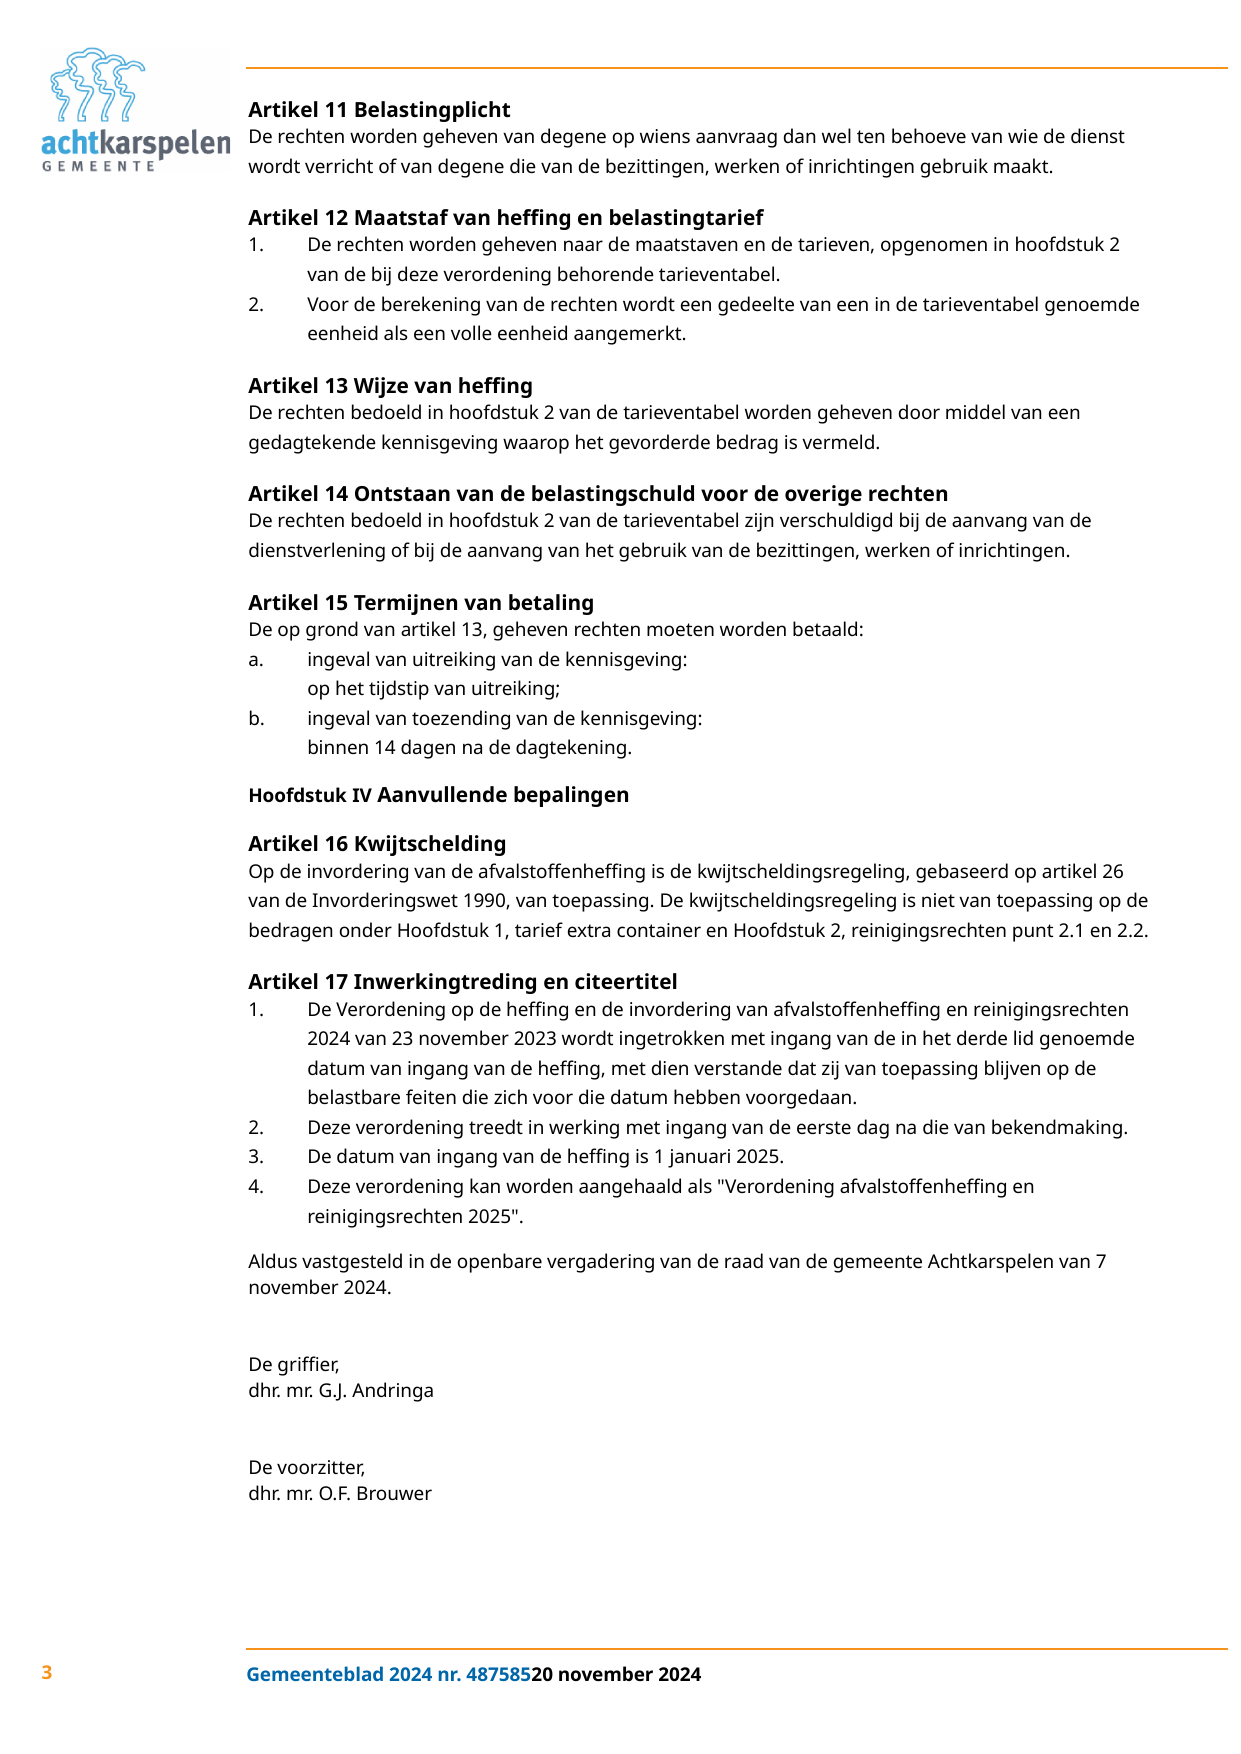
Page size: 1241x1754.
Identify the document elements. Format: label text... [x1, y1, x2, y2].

text Artikel 11 Belastingplicht [248, 95, 1152, 123]
text De griffier, [248, 1351, 1152, 1377]
list De Verordening op de heffing en de invordering van afvalstoffenheffing en reinigingsrechten 2024 van 23 november 2023 wordt ingetrokken met ingang van de in het derde lid genoemde datum van ingang van de heffing, met dien verstande dat zij van toepassing blijven op de belastbare feiten die zich voor die datum hebben voorgedaan. [248, 996, 1152, 1110]
text De op grond van artikel 13, geheven rechten moeten worden betaald: [248, 616, 1152, 642]
text dhr. mr. O.F. Brouwer [248, 1480, 1152, 1506]
text Artikel 13 Wijze van heffing [248, 371, 1152, 399]
list Deze verordening kan worden aangehaald als "Verordening afvalstoffenheffing en reinigingsrechten 2025". [248, 1173, 1152, 1229]
picture [41, 47, 231, 172]
text De voorzitter, [248, 1454, 1152, 1480]
text De rechten bedoeld in hoofdstuk 2 van de tarieventabel zijn verschuldigd bij de aanvang van de dienstverlening of bij de aanvang van het gebruik van de bezittingen, werken of inrichtingen. [248, 508, 1152, 563]
list Voor de berekening van de rechten wordt een gedeelte van een in de tarieventabel genoemde eenheid als een volle eenheid aangemerkt. [248, 291, 1152, 346]
list op het tijdstip van uitreiking; [248, 675, 1152, 701]
list ingeval van uitreiking van de kennisgeving: [248, 646, 1152, 671]
text Op de invordering van de afvalstoffenheffing is de kwijtscheldingsregeling, gebaseerd op artikel 26 van de Invorderingswet 1990, van toepassing. De kwijtscheldingsregeling is niet van toepassing op de bedragen onder Hoofdstuk 1, tarief extra container en Hoofdstuk 2, reinigingsrechten punt 2.1 en 2.2. [248, 858, 1152, 943]
text Artikel 16 Kwijtschelding [248, 829, 1152, 858]
list ingeval van toezending van de kennisgeving: [248, 705, 1152, 731]
list binnen 14 dagen na de dagtekening. [248, 734, 1152, 760]
text Artikel 14 Ontstaan van de belastingschuld voor de overige rechten [248, 479, 1152, 508]
text Hoofdstuk IV Aanvullende bepalingen [248, 780, 1152, 808]
text dhr. mr. G.J. Andringa [248, 1377, 1152, 1403]
list De datum van ingang van de heffing is 1 januari 2025. [248, 1144, 1152, 1169]
text De rechten bedoeld in hoofdstuk 2 van de tarieventabel worden geheven door middel van een gedagtekende kennisgeving waarop het gevorderde bedrag is vermeld. [248, 399, 1152, 454]
text Artikel 17 Inwerkingtreding en citeertitel [248, 967, 1152, 996]
text Artikel 15 Termijnen van betaling [248, 588, 1152, 616]
list Deze verordening treedt in werking met ingang van de eerste dag na die van bekendmaking. [248, 1114, 1152, 1140]
list De rechten worden geheven naar de maatstaven en de tarieven, opgenomen in hoofdstuk 2 van de bij deze verordening behorende tarieventabel. [248, 232, 1152, 287]
text De rechten worden geheven van degene op wiens aanvraag dan wel ten behoeve van wie de dienst wordt verricht of van degene die van de bezittingen, werken of inrichtingen gebruik maakt. [248, 123, 1152, 178]
text Artikel 12 Maatstaf van heffing en belastingtarief [248, 203, 1152, 232]
text Aldus vastgesteld in de openbare vergadering van de raad van de gemeente Achtkarspelen van 7 november 2024. [248, 1248, 1152, 1300]
